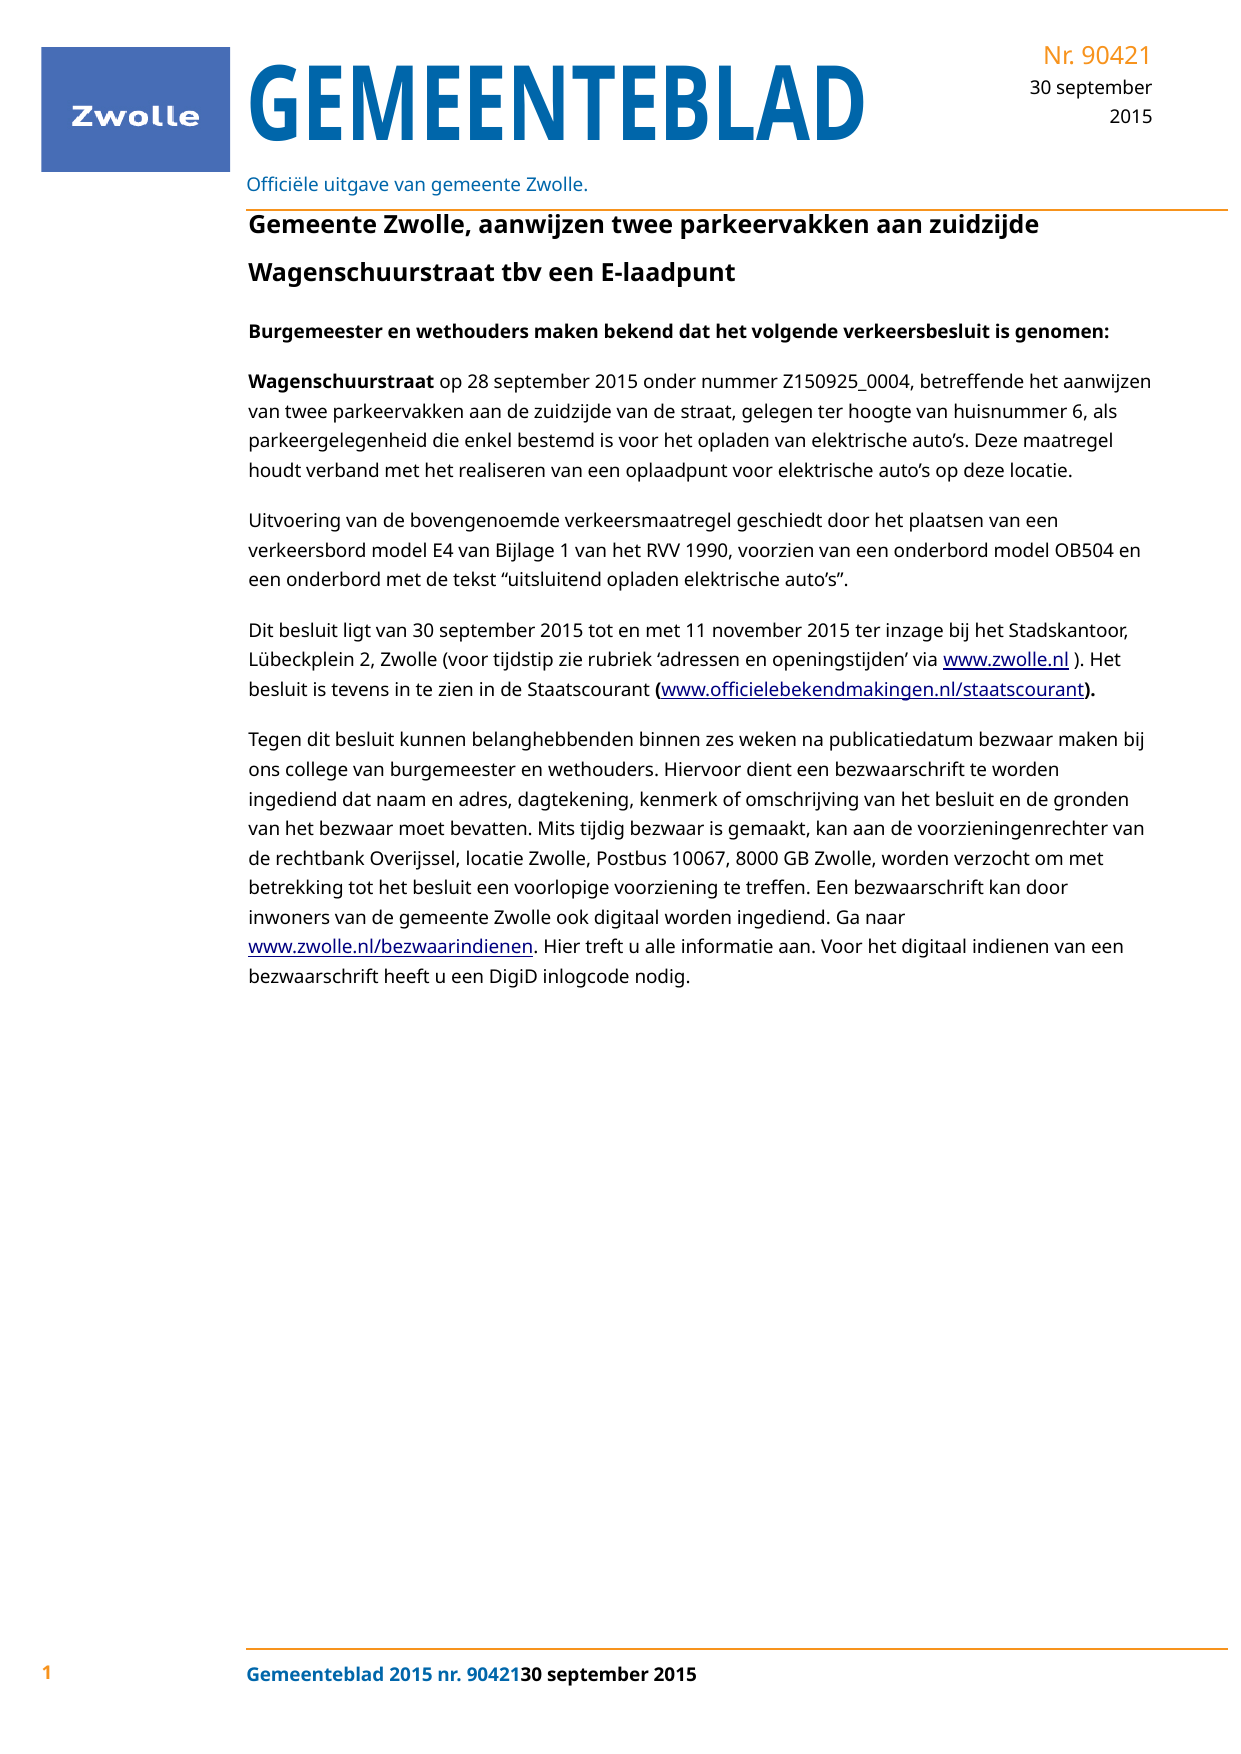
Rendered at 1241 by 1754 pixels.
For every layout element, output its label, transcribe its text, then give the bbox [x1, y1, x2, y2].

text Tegen dit besluit kunnen belanghebbenden binnen zes weken na publicatiedatum bezwaar maken bij ons college van burgemeester en wethouders. Hiervoor dient een bezwaarschrift te worden ingediend dat naam en adres, dagtekening, kenmerk of omschrijving van het besluit en de gronden van het bezwaar moet bevatten. Mits tijdig bezwaar is gemaakt, kan aan de voorzieningenrechter van de rechtbank Overijssel, locatie Zwolle, Postbus 10067, 8000 GB Zwolle, worden verzocht om met betrekking tot het besluit een voorlopige voorziening te treffen. Een bezwaarschrift kan door inwoners van de gemeente Zwolle ook digitaal worden ingediend. Ga naar www.zwolle.nl/bezwaarindienen. Hier treft u alle informatie aan. Voor het digitaal indienen van een bezwaarschrift heeft u een DigiD inlogcode nodig. [248, 727, 1152, 989]
text Wagenschuurstraat op 28 september 2015 onder nummer Z150925_0004, betreffende het aanwijzen van twee parkeervakken aan de zuidzijde van de straat, gelegen ter hoogte van huisnummer 6, als parkeergelegenheid die enkel bestemd is voor het opladen van elektrische auto’s. Deze maatregel houdt verband met het realiseren van een oplaadpunt voor elektrische auto’s op deze locatie. [248, 368, 1152, 483]
text Dit besluit ligt van 30 september 2015 tot en met 11 november 2015 ter inzage bij het Stadskantoor, Lübeckplein 2, Zwolle (voor tijdstip zie rubriek ‘adressen en openingstijden’ via www.zwolle.nl ). Het besluit is tevens in te zien in de Staatscourant (www.officielebekendmakingen.nl/staatscourant). [248, 617, 1152, 702]
text Uitvoering van de bovengenoemde verkeersmaatregel geschiedt door het plaatsen van een verkeersbord model E4 van Bijlage 1 van het RVV 1990, voorzien van een onderbord model OB504 en een onderbord met de tekst “uitsluitend opladen elektrische auto’s”. [248, 507, 1152, 592]
picture [41, 47, 231, 172]
text Gemeente Zwolle, aanwijzen twee parkeervakken aan zuidzijde Wagenschuurstraat tbv een E-laadpunt [248, 211, 1152, 288]
text Burgemeester en wethouders maken bekend dat het volgende verkeersbesluit is genomen: [248, 318, 1152, 344]
